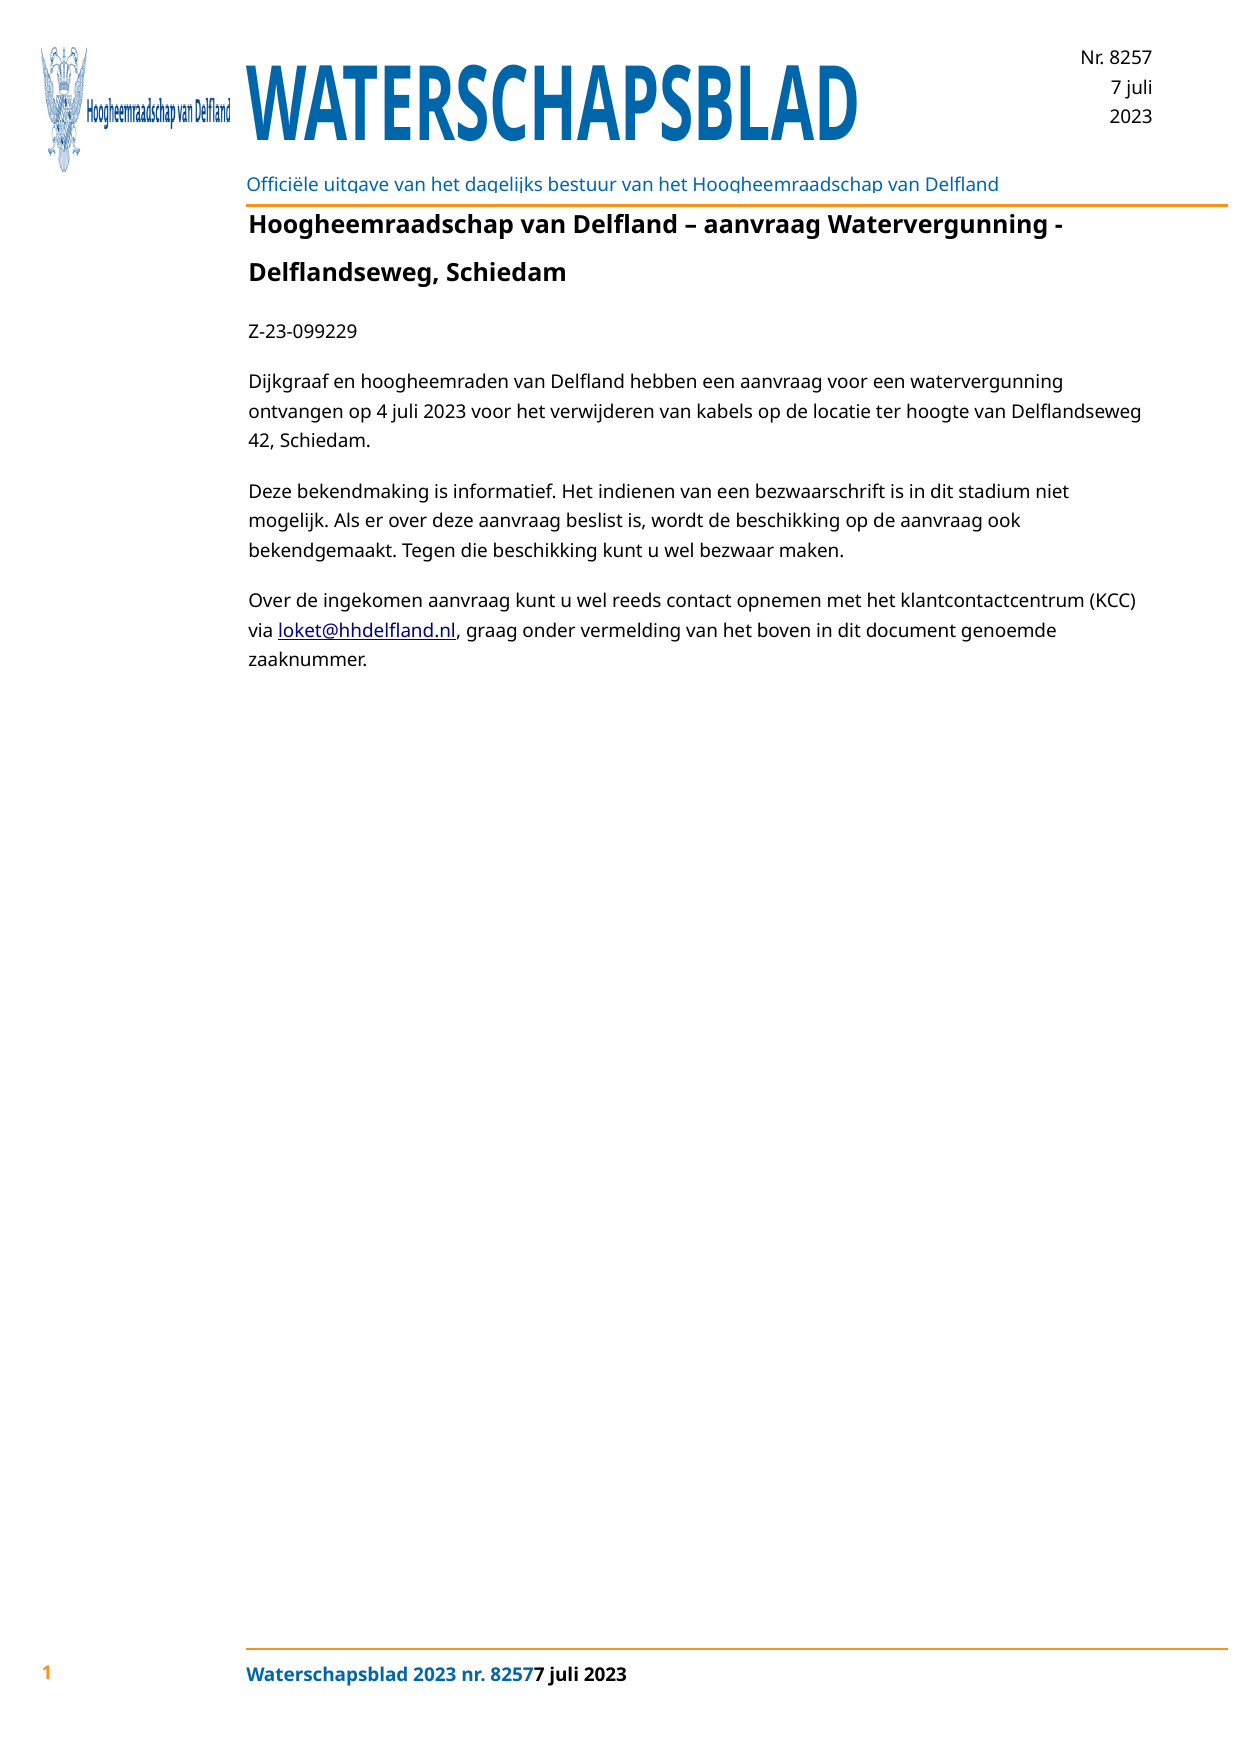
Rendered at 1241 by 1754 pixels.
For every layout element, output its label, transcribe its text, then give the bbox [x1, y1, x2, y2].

text Hoogheemraadschap van Delfland – aanvraag Watervergunning - Delflandseweg, Schiedam [248, 207, 1152, 288]
text Over de ingekomen aanvraag kunt u wel reeds contact opnemen met het klantcontactcentrum (KCC) via loket@hhdelfland.nl, graag onder vermelding van het boven in dit document genoemde zaaknummer. [248, 587, 1152, 672]
text Dijkgraaf en hoogheemraden van Delfland hebben een aanvraag voor een watervergunning ontvangen op 4 juli 2023 voor het verwijderen van kabels op de locatie ter hoogte van Delflandseweg 42, Schiedam. [248, 368, 1152, 453]
picture [41, 47, 231, 172]
text Deze bekendmaking is informatief. Het indienen van een bezwaarschrift is in dit stadium niet mogelijk. Als er over deze aanvraag beslist is, wordt de beschikking op de aanvraag ook bekendgemaakt. Tegen die beschikking kunt u wel bezwaar maken. [248, 478, 1152, 563]
text Z-23-099229 [248, 318, 1152, 344]
